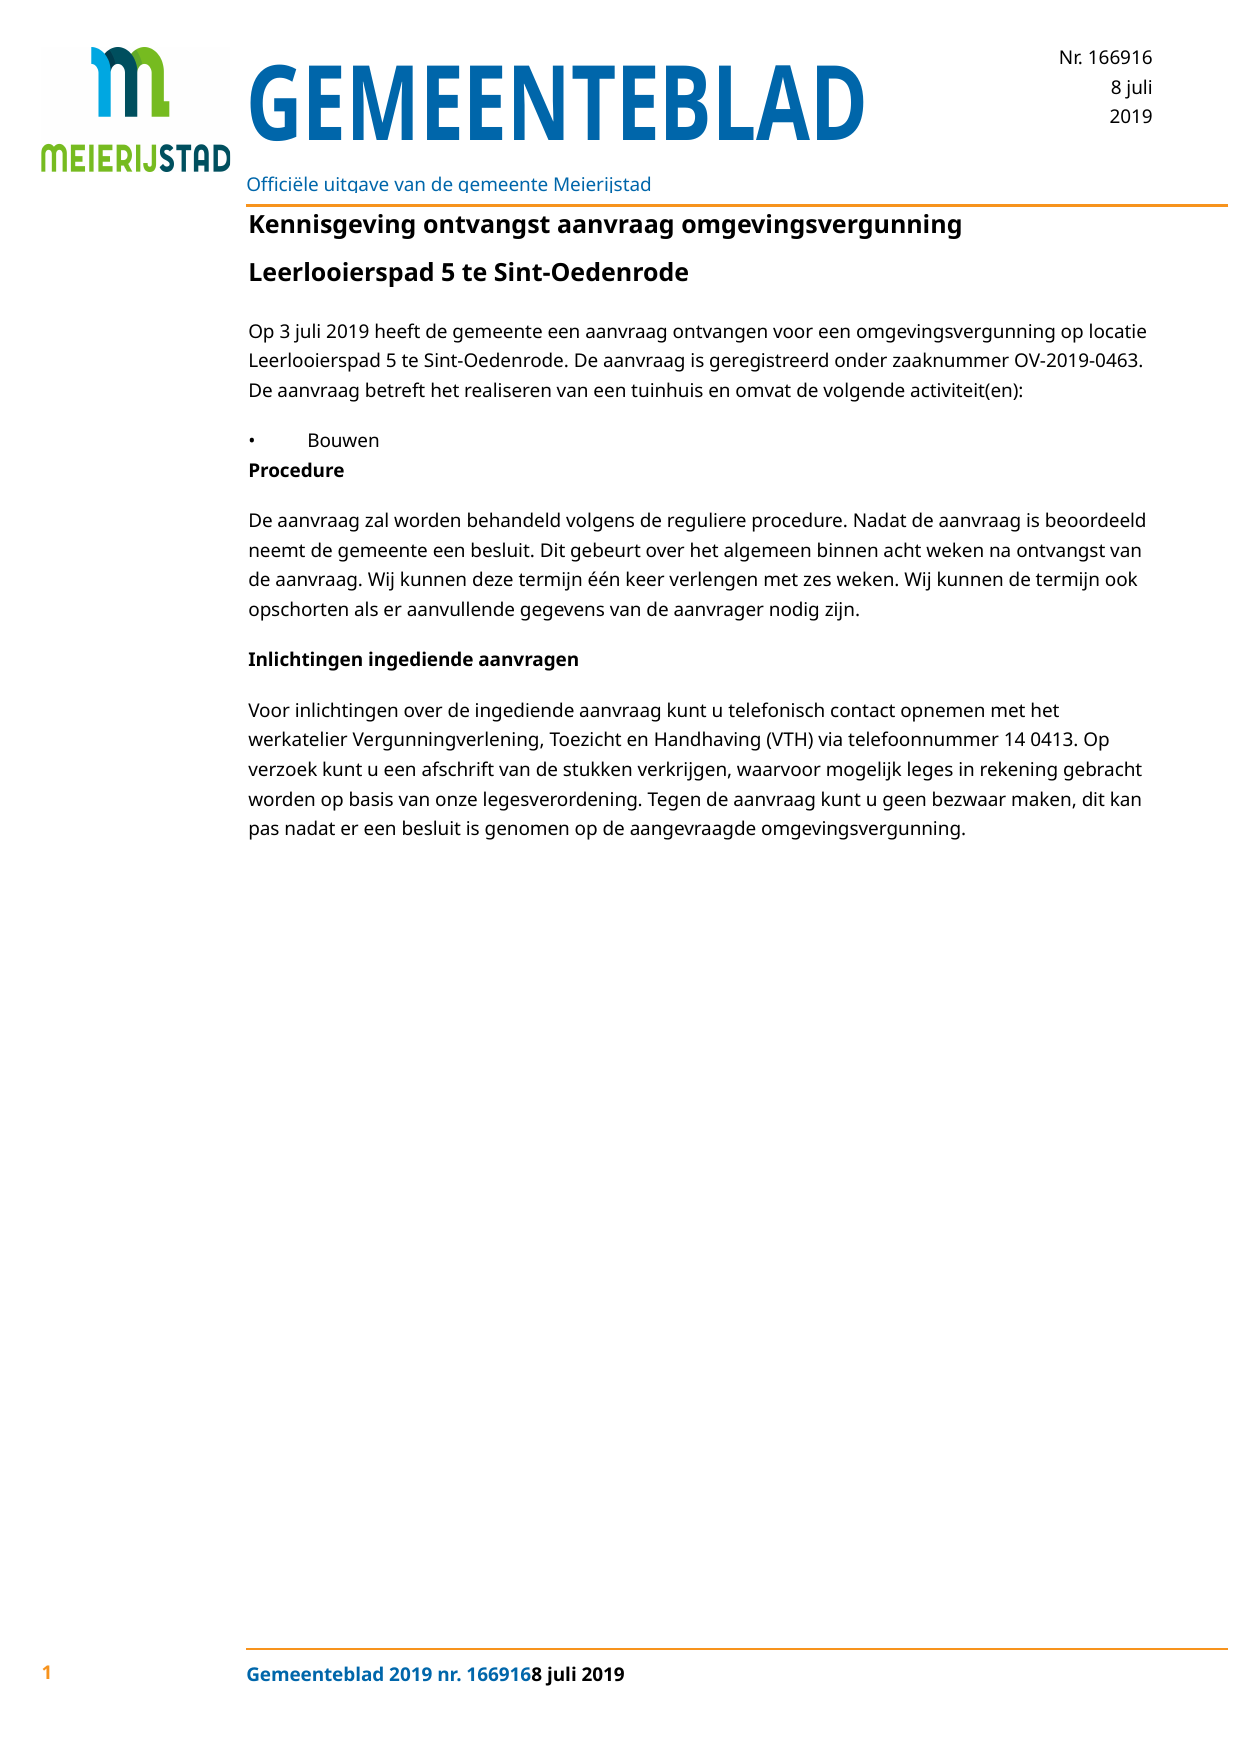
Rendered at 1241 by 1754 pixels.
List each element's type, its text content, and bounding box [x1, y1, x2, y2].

text Voor inlichtingen over de ingediende aanvraag kunt u telefonisch contact opnemen met het werkatelier Vergunningverlening, Toezicht en Handhaving (VTH) via telefoonnummer 14 0413. Op verzoek kunt u een afschrift van de stukken verkrijgen, waarvoor mogelijk leges in rekening gebracht worden op basis van onze legesverordening. Tegen de aanvraag kunt u geen bezwaar maken, dit kan pas nadat er een besluit is genomen op de aangevraagde omgevingsvergunning. [248, 697, 1152, 841]
text Kennisgeving ontvangst aanvraag omgevingsvergunning Leerlooierspad 5 te Sint-Oedenrode [248, 207, 1152, 288]
text De aanvraag zal worden behandeld volgens de reguliere procedure. Nadat de aanvraag is beoordeeld neemt de gemeente een besluit. Dit gebeurt over het algemeen binnen acht weken na ontvangst van de aanvraag. Wij kunnen deze termijn één keer verlengen met zes weken. Wij kunnen de termijn ook opschorten als er aanvullende gegevens van de aanvrager nodig zijn. [248, 507, 1152, 622]
text Inlichtingen ingediende aanvragen [248, 647, 1152, 672]
list Bouwen [248, 427, 1152, 453]
picture [41, 47, 231, 172]
text Op 3 juli 2019 heeft de gemeente een aanvraag ontvangen voor een omgevingsvergunning op locatie Leerlooierspad 5 te Sint-Oedenrode. De aanvraag is geregistreerd onder zaaknummer OV-2019-0463. De aanvraag betreft het realiseren van een tuinhuis en omvat de volgende activiteit(en): [248, 318, 1152, 403]
text Procedure [248, 457, 1152, 483]
